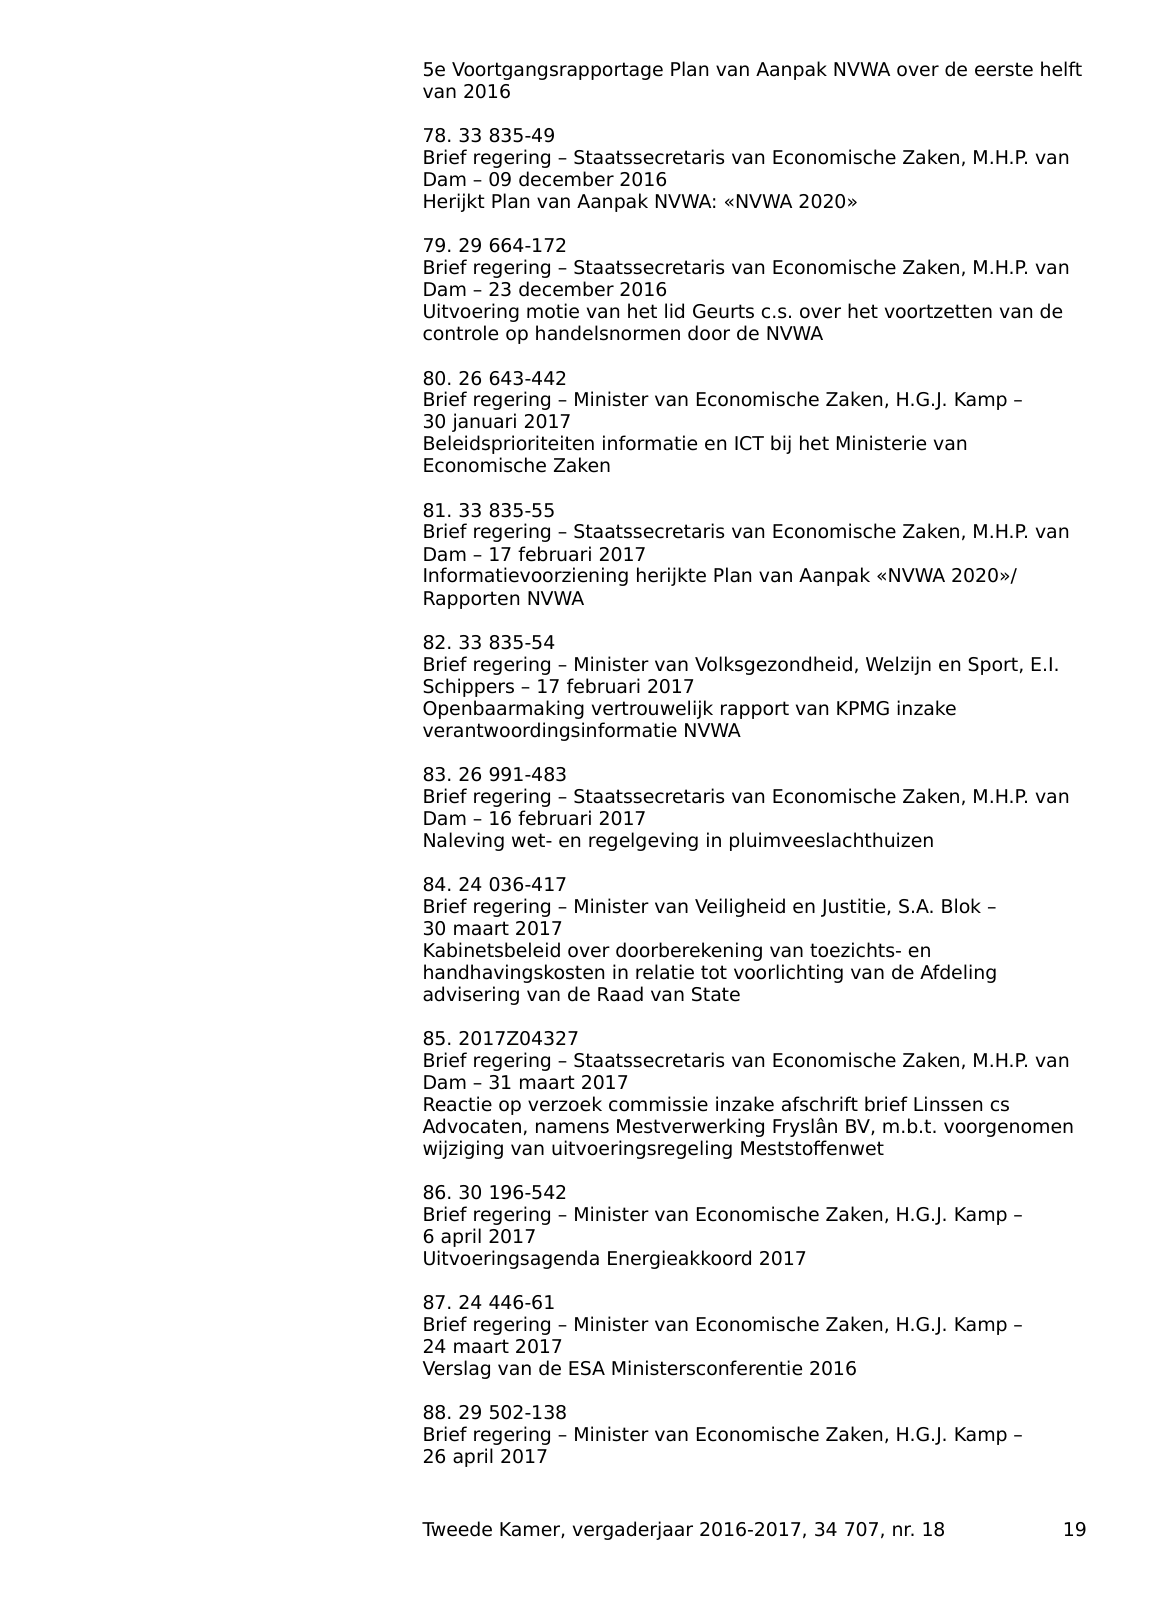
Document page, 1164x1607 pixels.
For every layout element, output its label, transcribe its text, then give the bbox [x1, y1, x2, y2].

text 5e Voortgangsrapportage Plan van Aanpak NVWA over de eerste helft van 2016 [422, 59, 1087, 103]
text Openbaarmaking vertrouwelijk rapport van KPMG inzake verantwoordingsinformatie NVWA [422, 697, 1087, 741]
text Reactie op verzoek commissie inzake afschrift brief Linssen cs Advocaten, namens Mestverwerking Fryslân BV, m.b.t. voorgenomen wijziging van uitvoeringsregeling Meststoffenwet [422, 1094, 1087, 1160]
text 81. 33 835-55 [422, 499, 1087, 521]
text Herijkt Plan van Aanpak NVWA: «NVWA 2020» [422, 191, 1087, 213]
text Brief regering – Minister van Economische Zaken, H.G.J. Kamp – 6 april 2017 [422, 1204, 1087, 1248]
text Uitvoeringsagenda Energieakkoord 2017 [422, 1248, 1087, 1270]
text Brief regering – Staatssecretaris van Economische Zaken, M.H.P. van Dam – 17 februari 2017 [422, 521, 1087, 565]
text Verslag van de ESA Ministersconferentie 2016 [422, 1358, 1087, 1380]
text 85. 2017Z04327 [422, 1028, 1087, 1050]
text 83. 26 991-483 [422, 764, 1087, 786]
text 80. 26 643-442 [422, 367, 1087, 389]
text Beleidsprioriteiten informatie en ICT bij het Ministerie van Economische Zaken [422, 433, 1087, 477]
text Kabinetsbeleid over doorberekening van toezichts- en handhavingskosten in relatie tot voorlichting van de Afdeling advisering van de Raad van State [422, 940, 1087, 1006]
text Brief regering – Staatssecretaris van Economische Zaken, M.H.P. van Dam – 09 december 2016 [422, 147, 1087, 191]
text 87. 24 446-61 [422, 1292, 1087, 1314]
text Brief regering – Minister van Economische Zaken, H.G.J. Kamp – 30 januari 2017 [422, 389, 1087, 433]
text 82. 33 835-54 [422, 632, 1087, 653]
text Brief regering – Minister van Veiligheid en Justitie, S.A. Blok – 30 maart 2017 [422, 896, 1087, 940]
text 88. 29 502-138 [422, 1402, 1087, 1424]
text Brief regering – Minister van Volksgezondheid, Welzijn en Sport, E.I. Schippers – 17 februari 2017 [422, 653, 1087, 697]
text Brief regering – Staatssecretaris van Economische Zaken, M.H.P. van Dam – 16 februari 2017 [422, 786, 1087, 829]
text Uitvoering motie van het lid Geurts c.s. over het voortzetten van de controle op handelsnormen door de NVWA [422, 301, 1087, 345]
text 84. 24 036-417 [422, 874, 1087, 896]
text Brief regering – Staatssecretaris van Economische Zaken, M.H.P. van Dam – 31 maart 2017 [422, 1050, 1087, 1094]
text Brief regering – Minister van Economische Zaken, H.G.J. Kamp – 26 april 2017 [422, 1424, 1087, 1468]
text Naleving wet- en regelgeving in pluimveeslachthuizen [422, 829, 1087, 852]
text 86. 30 196-542 [422, 1182, 1087, 1204]
text 78. 33 835-49 [422, 125, 1087, 147]
text Brief regering – Staatssecretaris van Economische Zaken, M.H.P. van Dam – 23 december 2016 [422, 257, 1087, 301]
text Informatievoorziening herijkte Plan van Aanpak «NVWA 2020»/ Rapporten NVWA [422, 565, 1087, 609]
text 79. 29 664-172 [422, 235, 1087, 257]
text Brief regering – Minister van Economische Zaken, H.G.J. Kamp – 24 maart 2017 [422, 1314, 1087, 1358]
